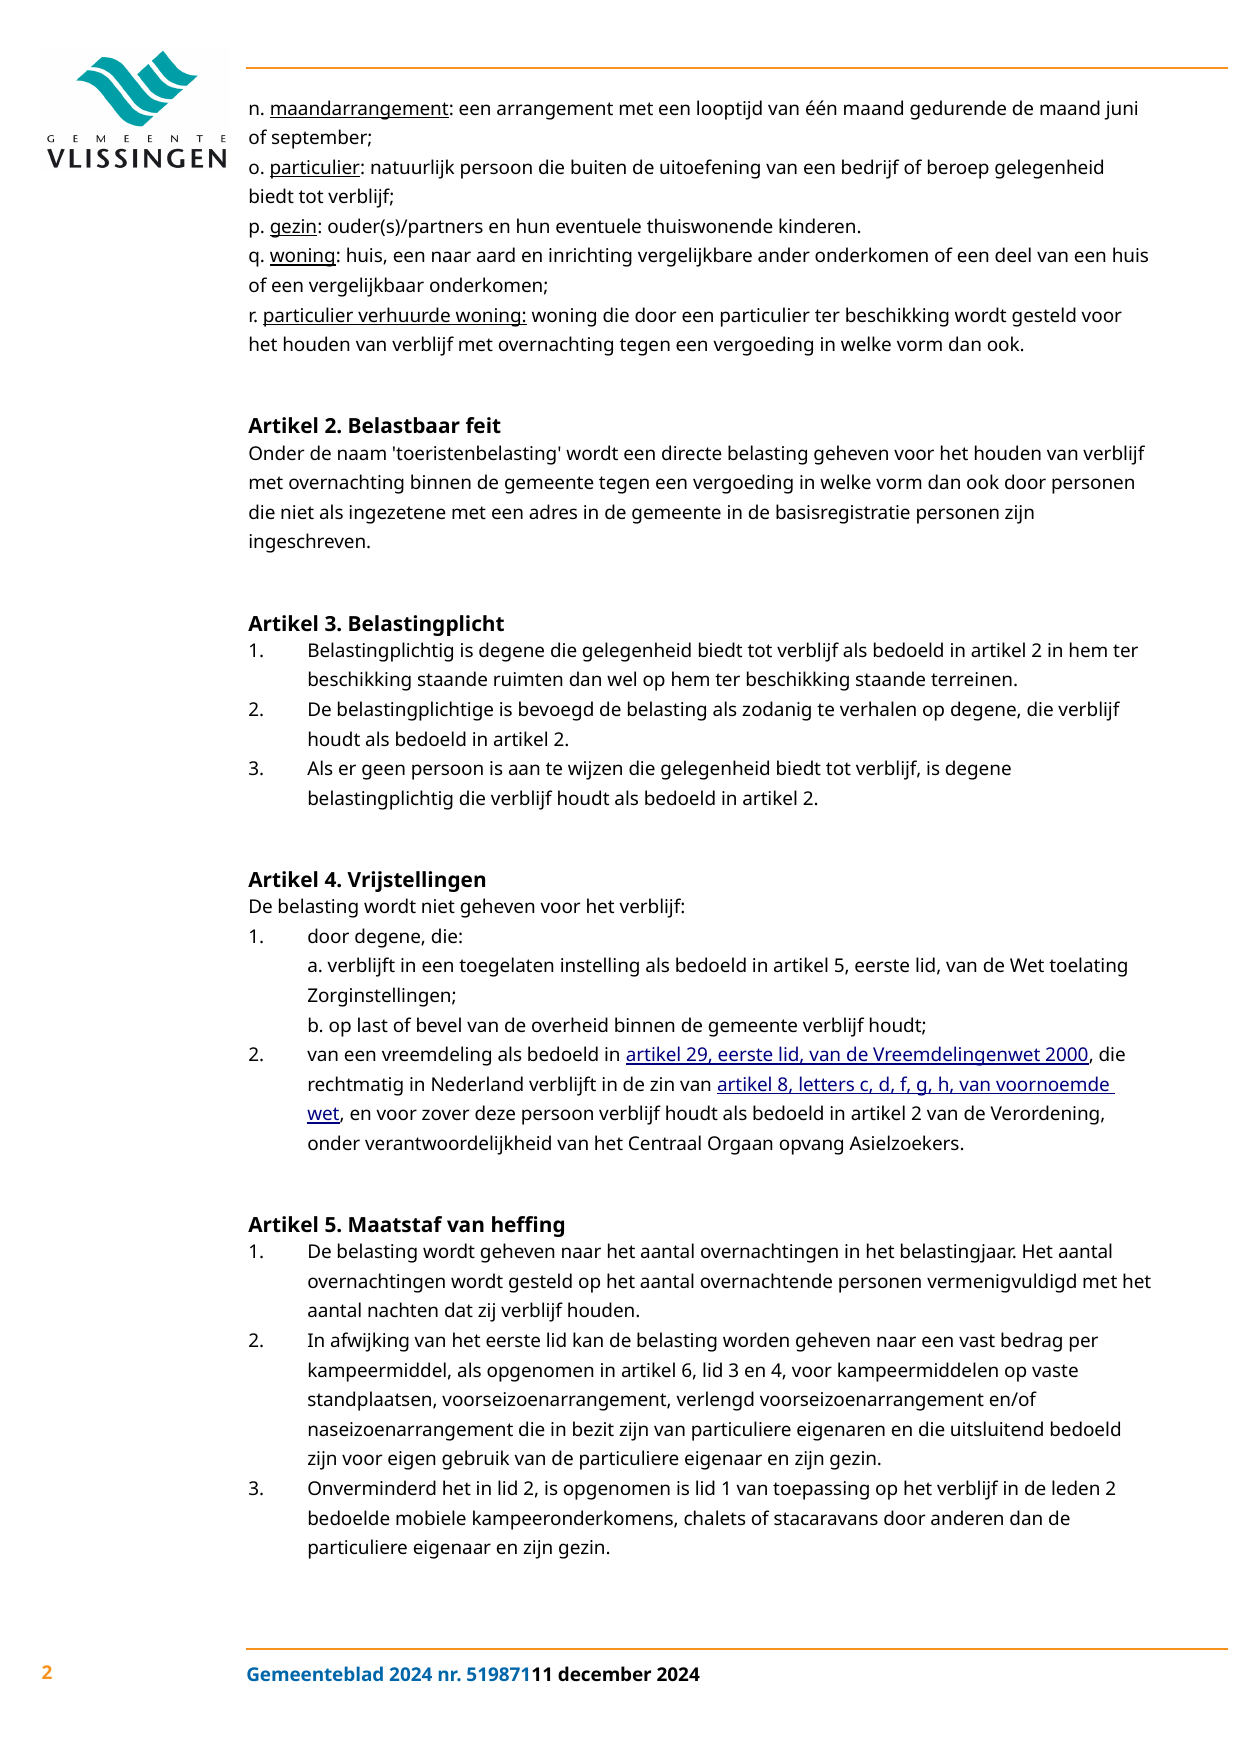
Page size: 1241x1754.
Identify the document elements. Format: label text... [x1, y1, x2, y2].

text Onder de naam 'toeristenbelasting' wordt een directe belasting geheven voor het houden van verblijf met overnachting binnen de gemeente tegen een vergoeding in welke vorm dan ook door personen die niet als ingezetene met een adres in de gemeente in de basisregistratie personen zijn ingeschreven. [248, 440, 1152, 554]
list Onverminderd het in lid 2, is opgenomen is lid 1 van toepassing op het verblijf in de leden 2 bedoelde mobiele kampeeronderkomens, chalets of stacaravans door anderen dan de particuliere eigenaar en zijn gezin. [248, 1475, 1152, 1560]
list door degene, die: [248, 923, 1152, 949]
text o. particulier: natuurlijk persoon die buiten de uitoefening van een bedrijf of beroep gelegenheid biedt tot verblijf; [248, 154, 1152, 209]
text Artikel 2. Belastbaar feit [248, 411, 1152, 440]
list Belastingplichtig is degene die gelegenheid biedt tot verblijf als bedoeld in artikel 2 in hem ter beschikking staande ruimten dan wel op hem ter beschikking staande terreinen. [248, 637, 1152, 692]
list Als er geen persoon is aan te wijzen die gelegenheid biedt tot verblijf, is degene belastingplichtig die verblijf houdt als bedoeld in artikel 2. [248, 755, 1152, 811]
list b. op last of bevel van de overheid binnen de gemeente verblijf houdt; [248, 1012, 1152, 1037]
text n. maandarrangement: een arrangement met een looptijd van één maand gedurende de maand juni of september; [248, 95, 1152, 150]
list In afwijking van het eerste lid kan de belasting worden geheven naar een vast bedrag per kampeermiddel, als opgenomen in artikel 6, lid 3 en 4, voor kampeermiddelen op vaste standplaatsen, voorseizoenarrangement, verlengd voorseizoenarrangement en/of naseizoenarrangement die in bezit zijn van particuliere eigenaren en die uitsluitend bedoeld zijn voor eigen gebruik van de particuliere eigenaar en zijn gezin. [248, 1327, 1152, 1471]
text Artikel 4. Vrijstellingen [248, 865, 1152, 893]
list De belastingplichtige is bevoegd de belasting als zodanig te verhalen op degene, die verblijf houdt als bedoeld in artikel 2. [248, 696, 1152, 752]
text Artikel 5. Maatstaf van heffing [248, 1210, 1152, 1238]
picture [41, 47, 231, 172]
list van een vreemdeling als bedoeld in artikel 29, eerste lid, van de Vreemdelingenwet 2000, die rechtmatig in Nederland verblijft in de zin van artikel 8, letters c, d, f, g, h, van voornoemde wet, en voor zover deze persoon verblijf houdt als bedoeld in artikel 2 van de Verordening, onder verantwoordelijkheid van het Centraal Orgaan opvang Asielzoekers. [248, 1041, 1152, 1156]
text r. particulier verhuurde woning: woning die door een particulier ter beschikking wordt gesteld voor het houden van verblijf met overnachting tegen een vergoeding in welke vorm dan ook. [248, 302, 1152, 357]
list De belasting wordt geheven naar het aantal overnachtingen in het belastingjaar. Het aantal overnachtingen wordt gesteld op het aantal overnachtende personen vermenigvuldigd met het aantal nachten dat zij verblijf houden. [248, 1238, 1152, 1323]
text Artikel 3. Belastingplicht [248, 609, 1152, 637]
list a. verblijft in een toegelaten instelling als bedoeld in artikel 5, eerste lid, van de Wet toelating Zorginstellingen; [248, 953, 1152, 1008]
text De belasting wordt niet geheven voor het verblijf: [248, 893, 1152, 919]
text q. woning: huis, een naar aard en inrichting vergelijkbare ander onderkomen of een deel van een huis of een vergelijkbaar onderkomen; [248, 243, 1152, 298]
text p. gezin: ouder(s)/partners en hun eventuele thuiswonende kinderen. [248, 213, 1152, 239]
